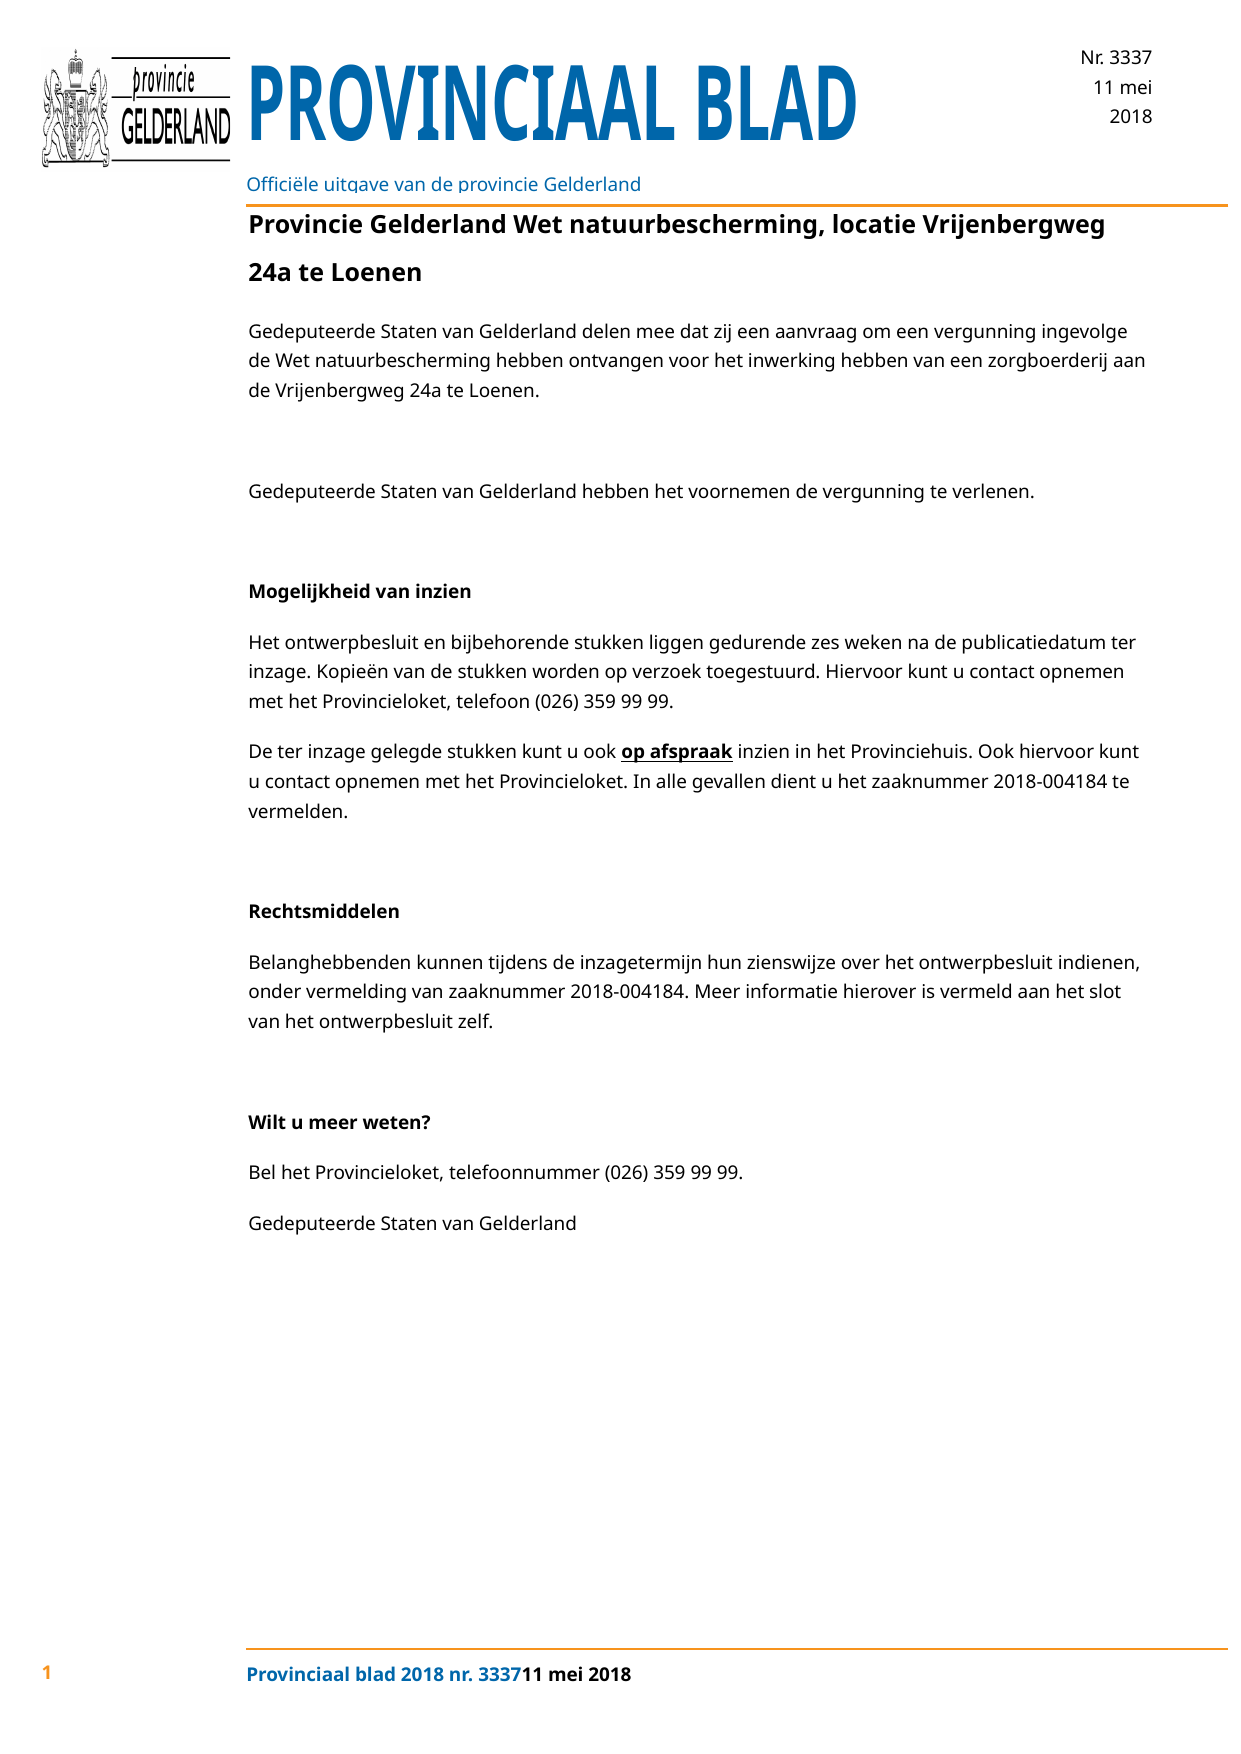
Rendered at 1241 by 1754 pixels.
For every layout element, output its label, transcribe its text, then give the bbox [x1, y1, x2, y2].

text De ter inzage gelegde stukken kunt u ook op afspraak inzien in het Provinciehuis. Ook hiervoor kunt u contact opnemen met het Provincieloket. In alle gevallen dient u het zaaknummer 2018-004184 te vermelden. [248, 739, 1152, 824]
text Rechtsmiddelen [248, 899, 1152, 924]
text Wilt u meer weten? [248, 1109, 1152, 1135]
text Het ontwerpbesluit en bijbehorende stukken liggen gedurende zes weken na de publicatiedatum ter inzage. Kopieën van de stukken worden op verzoek toegestuurd. Hiervoor kunt u contact opnemen met het Provincieloket, telefoon (026) 359 99 99. [248, 629, 1152, 714]
text Gedeputeerde Staten van Gelderland [248, 1210, 1152, 1236]
picture [41, 47, 231, 172]
text Mogelijkheid van inzien [248, 579, 1152, 604]
text Provincie Gelderland Wet natuurbescherming, locatie Vrijenbergweg 24a te Loenen [248, 207, 1152, 288]
text Belanghebbenden kunnen tijdens de inzagetermijn hun zienswijze over het ontwerpbesluit indienen, onder vermelding van zaaknummer 2018-004184. Meer informatie hierover is vermeld aan het slot van het ontwerpbesluit zelf. [248, 949, 1152, 1034]
text Gedeputeerde Staten van Gelderland delen mee dat zij een aanvraag om een vergunning ingevolge de Wet natuurbescherming hebben ontvangen voor het inwerking hebben van een zorgboerderij aan de Vrijenbergweg 24a te Loenen. [248, 318, 1152, 403]
text Gedeputeerde Staten van Gelderland hebben het voornemen de vergunning te verlenen. [248, 478, 1152, 504]
text Bel het Provincieloket, telefoonnummer (026) 359 99 99. [248, 1159, 1152, 1185]
